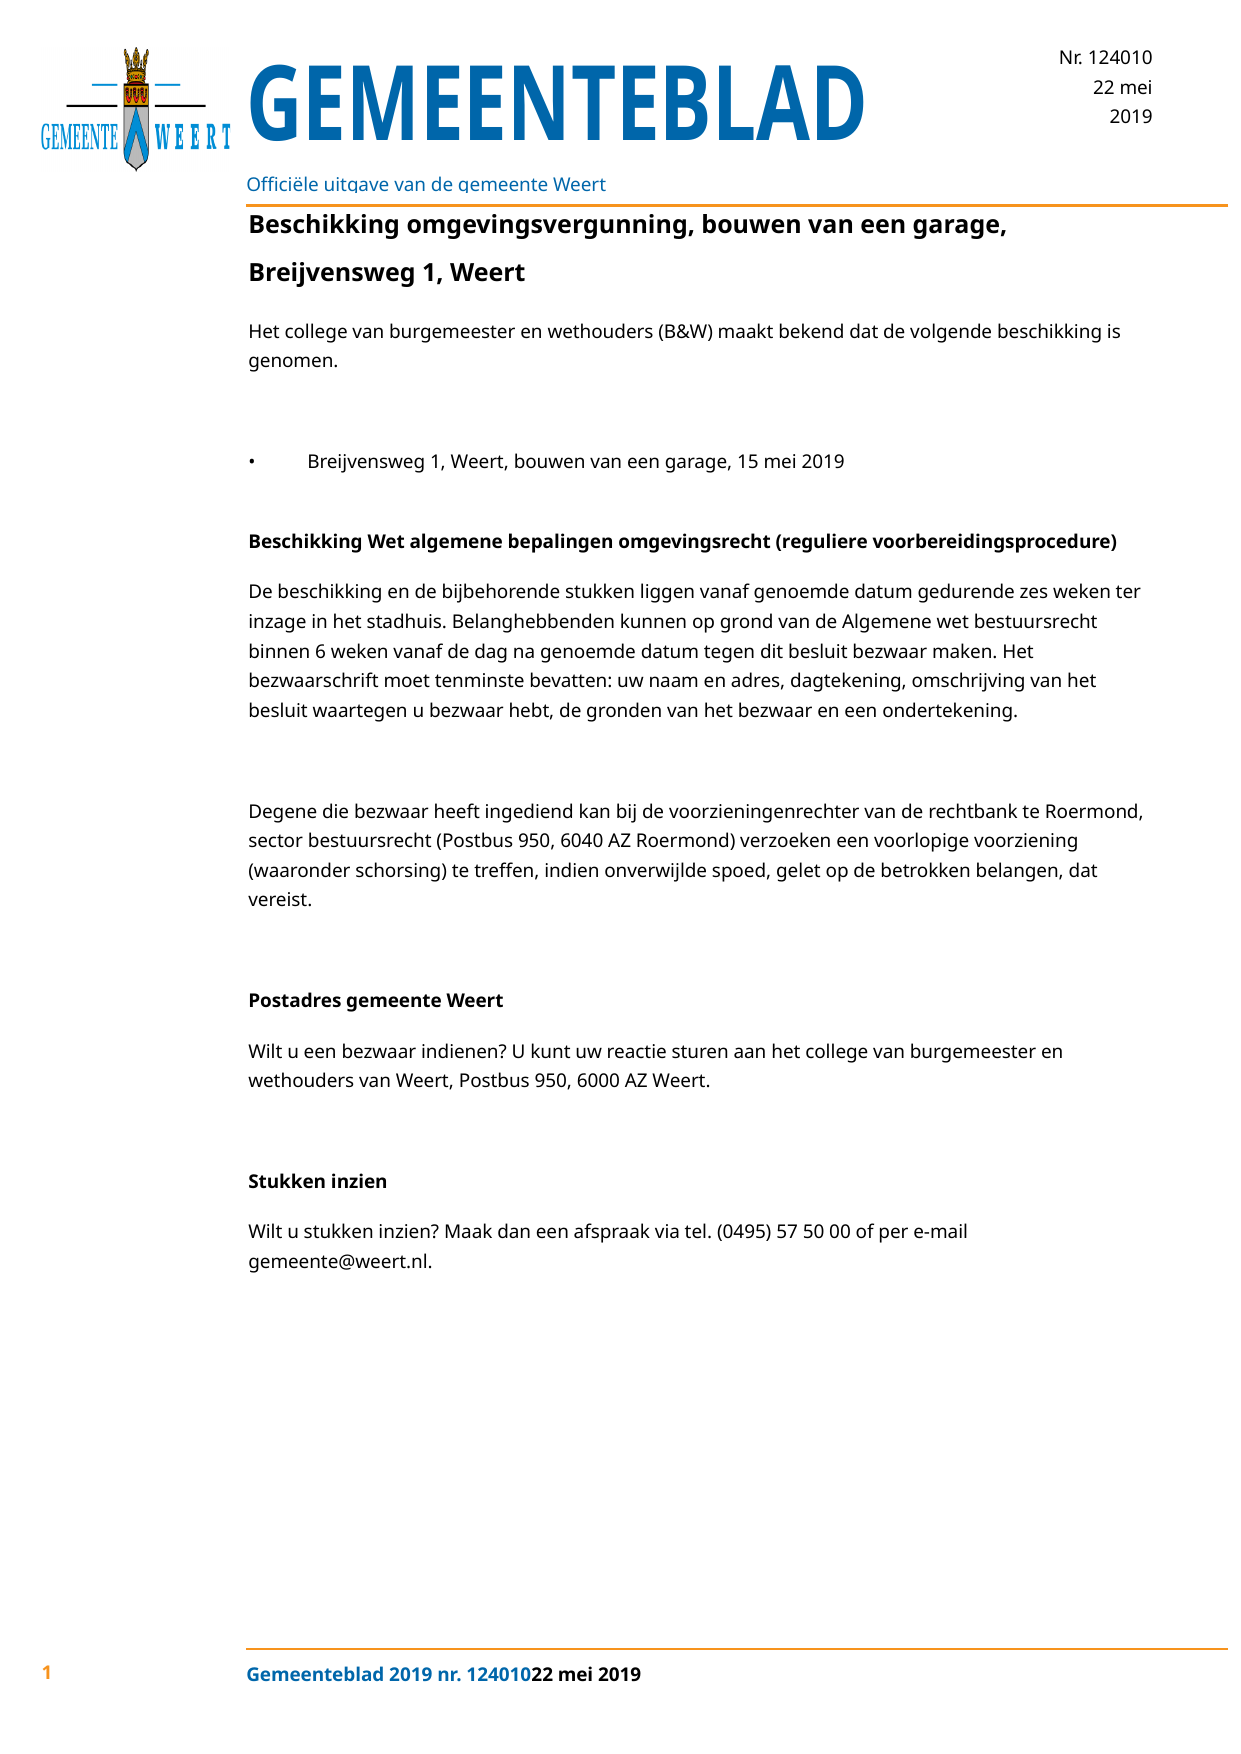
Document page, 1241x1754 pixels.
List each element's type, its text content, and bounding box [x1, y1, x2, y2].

text Postadres gemeente Weert [248, 987, 1152, 1013]
text Beschikking Wet algemene bepalingen omgevingsrecht (reguliere voorbereidingsprocedure) [248, 528, 1152, 554]
text De beschikking en de bijbehorende stukken liggen vanaf genoemde datum gedurende zes weken ter inzage in het stadhuis. Belanghebbenden kunnen op grond van de Algemene wet bestuursrecht binnen 6 weken vanaf de dag na genoemde datum tegen dit besluit bezwaar maken. Het bezwaarschrift moet tenminste bevatten: uw naam en adres, dagtekening, omschrijving van het besluit waartegen u bezwaar hebt, de gronden van het bezwaar en een ondertekening. [248, 579, 1152, 723]
text Wilt u een bezwaar indienen? U kunt uw reactie sturen aan het college van burgemeester en wethouders van Weert, Postbus 950, 6000 AZ Weert. [248, 1038, 1152, 1093]
picture [41, 47, 231, 172]
list Breijvensweg 1, Weert, bouwen van een garage, 15 mei 2019 [248, 448, 1152, 474]
text Wilt u stukken inzien? Maak dan een afspraak via tel. (0495) 57 50 00 of per e-mail gemeente@weert.nl. [248, 1219, 1152, 1274]
text Degene die bezwaar heeft ingediend kan bij de voorzieningenrechter van de rechtbank te Roermond, sector bestuursrecht (Postbus 950, 6040 AZ Roermond) verzoeken een voorlopige voorziening (waaronder schorsing) te treffen, indien onverwijlde spoed, gelet op de betrokken belangen, dat vereist. [248, 798, 1152, 912]
text Beschikking omgevingsvergunning, bouwen van een garage, Breijvensweg 1, Weert [248, 207, 1152, 288]
text Het college van burgemeester en wethouders (B&W) maakt bekend dat de volgende beschikking is genomen. [248, 318, 1152, 373]
text Stukken inzien [248, 1168, 1152, 1194]
